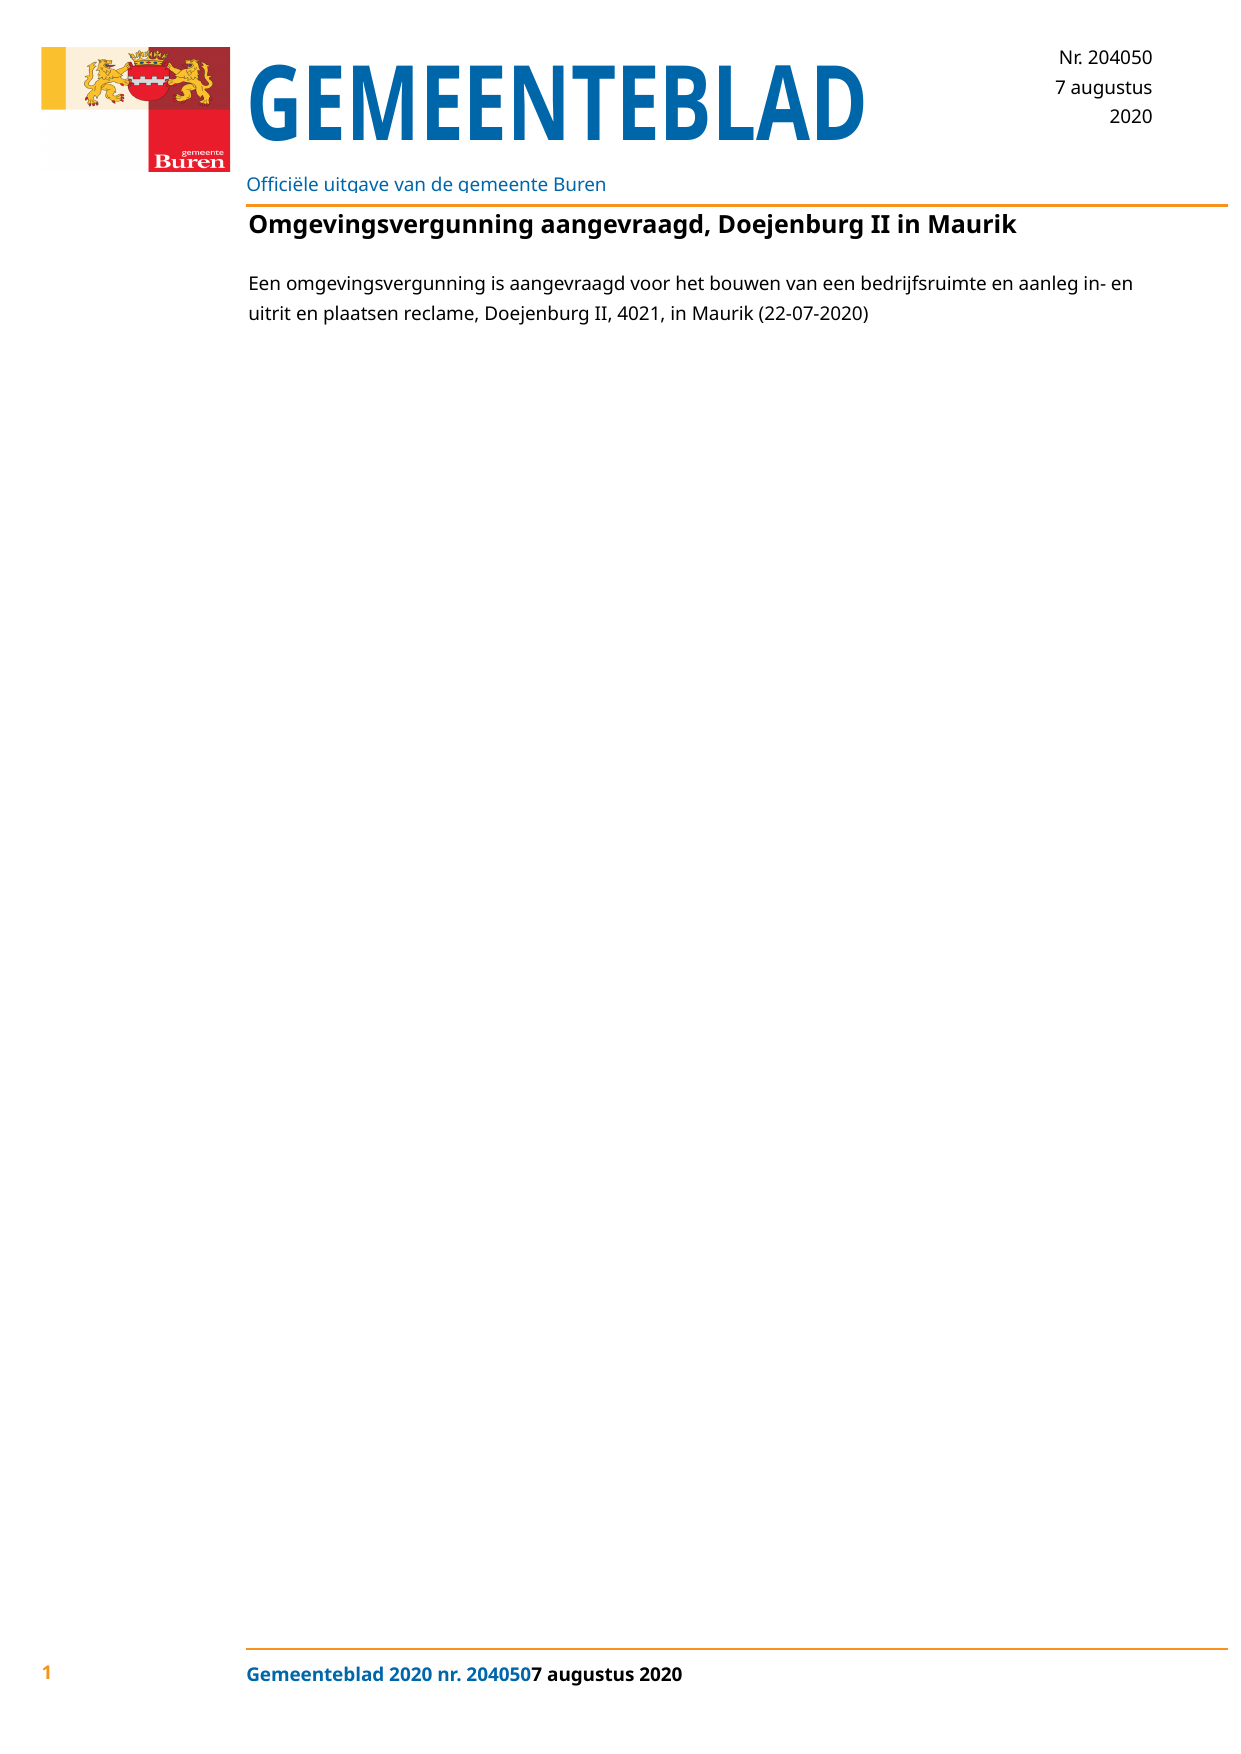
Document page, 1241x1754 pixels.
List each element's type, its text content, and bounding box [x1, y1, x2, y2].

text Omgevingsvergunning aangevraagd, Doejenburg II in Maurik [248, 207, 1152, 241]
text Een omgevingsvergunning is aangevraagd voor het bouwen van een bedrijfsruimte en aanleg in- en uitrit en plaatsen reclame, Doejenburg II, 4021, in Maurik (22-07-2020) [248, 270, 1152, 326]
picture [41, 47, 231, 172]
